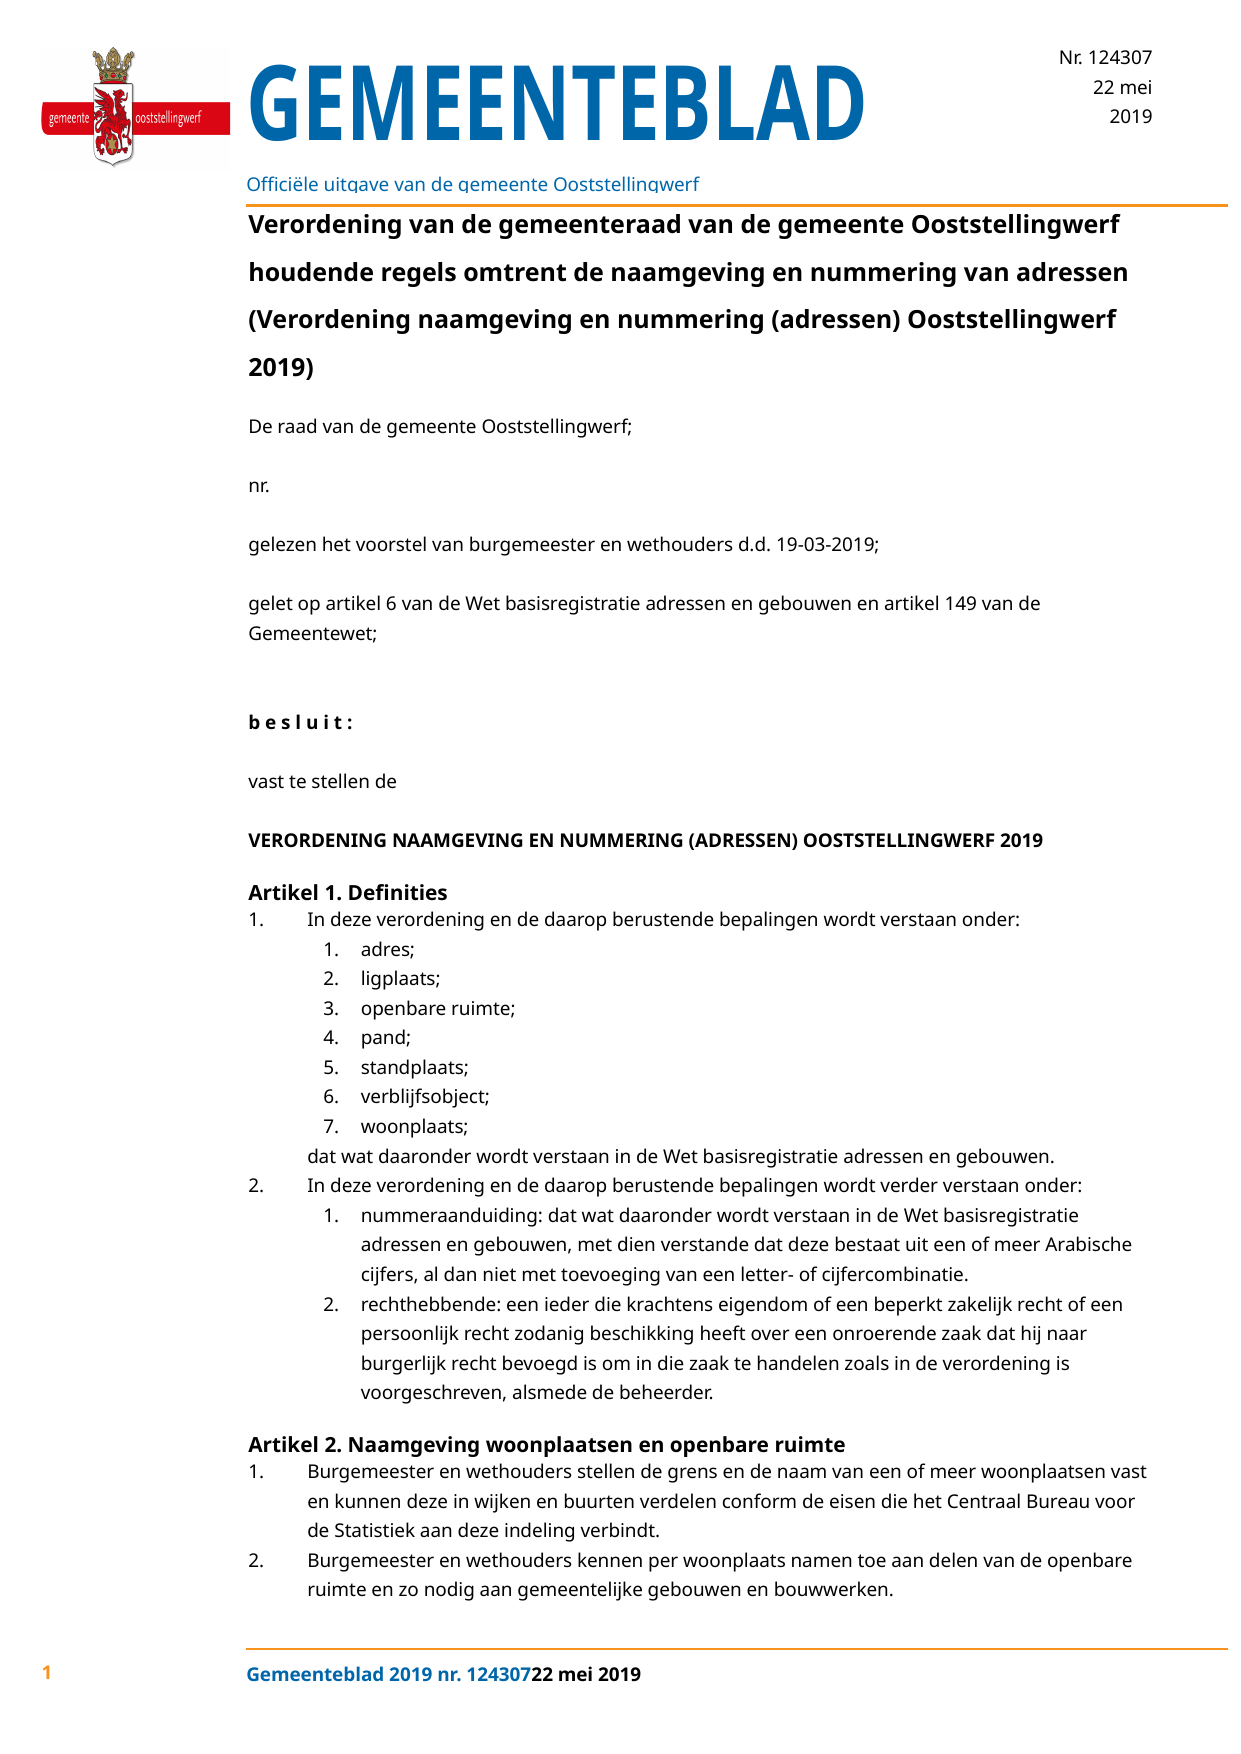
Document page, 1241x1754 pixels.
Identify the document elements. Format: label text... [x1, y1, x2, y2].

list nummeraanduiding: dat wat daaronder wordt verstaan in de Wet basisregistratie adressen en gebouwen, met dien verstande dat deze bestaat uit een of meer Arabische cijfers, al dan niet met toevoeging van een letter- of cijfercombinatie. [323, 1202, 1152, 1287]
text De raad van de gemeente Ooststellingwerf; [248, 413, 1152, 439]
picture [41, 47, 231, 172]
text VERORDENING NAAMGEVING EN NUMMERING (ADRESSEN) OOSTSTELLINGWERF 2019 [248, 827, 1152, 853]
list ligplaats; [323, 965, 1152, 991]
list rechthebbende: een ieder die krachtens eigendom of een beperkt zakelijk recht of een persoonlijk recht zodanig beschikking heeft over een onroerende zaak dat hij naar burgerlijk recht bevoegd is om in die zaak te handelen zoals in de verordening is voorgeschreven, alsmede de beheerder. [323, 1291, 1152, 1405]
list pand; [323, 1024, 1152, 1050]
list verblijfsobject; [323, 1084, 1152, 1109]
text gelezen het voorstel van burgemeester en wethouders d.d. 19-03-2019; [248, 531, 1152, 557]
list dat wat daaronder wordt verstaan in de Wet basisregistratie adressen en gebouwen. [248, 1143, 1152, 1168]
text b e s l u i t : [248, 709, 1152, 735]
list openbare ruimte; [323, 995, 1152, 1021]
text nr. [248, 472, 1152, 498]
list adres; [323, 936, 1152, 961]
list standplaats; [323, 1054, 1152, 1080]
list Burgemeester en wethouders kennen per woonplaats namen toe aan delen van de openbare ruimte en zo nodig aan gemeentelijke gebouwen en bouwwerken. [248, 1547, 1152, 1602]
list In deze verordening en de daarop berustende bepalingen wordt verstaan onder: [248, 906, 1152, 932]
text Artikel 1. Definities [248, 878, 1152, 906]
text gelet op artikel 6 van de Wet basisregistratie adressen en gebouwen en artikel 149 van de Gemeentewet; [248, 591, 1152, 646]
text vast te stellen de [248, 768, 1152, 794]
list In deze verordening en de daarop berustende bepalingen wordt verder verstaan onder: [248, 1172, 1152, 1198]
list woonplaats; [323, 1113, 1152, 1139]
text Artikel 2. Naamgeving woonplaatsen en openbare ruimte [248, 1430, 1152, 1458]
list Burgemeester en wethouders stellen de grens en de naam van een of meer woonplaatsen vast en kunnen deze in wijken en buurten verdelen conform de eisen die het Centraal Bureau voor de Statistiek aan deze indeling verbindt. [248, 1458, 1152, 1543]
text Verordening van de gemeenteraad van de gemeente Ooststellingwerf houdende regels omtrent de naamgeving en nummering van adressen (Verordening naamgeving en nummering (adressen) Ooststellingwerf 2019) [248, 207, 1152, 384]
